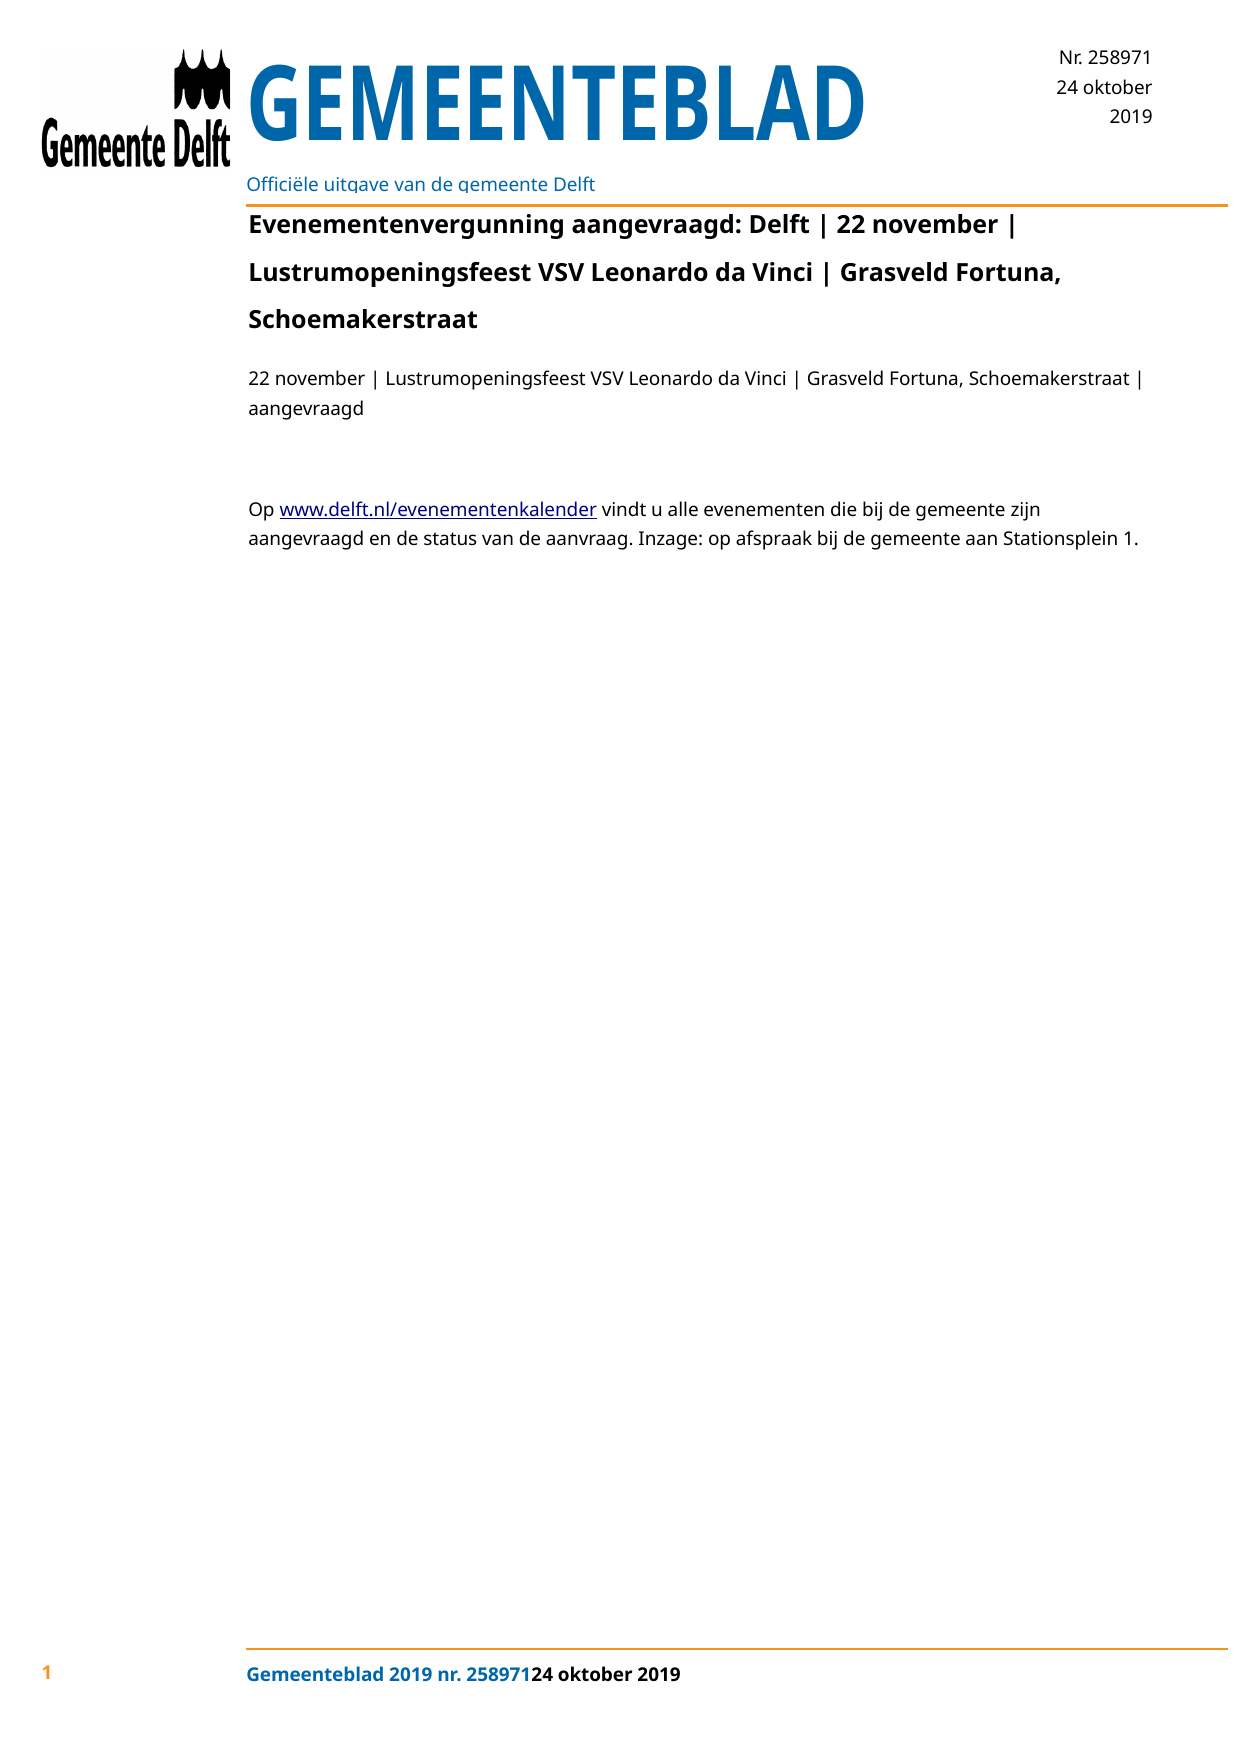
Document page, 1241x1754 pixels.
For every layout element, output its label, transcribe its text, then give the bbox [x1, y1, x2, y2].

picture [41, 47, 231, 172]
text Evenementenvergunning aangevraagd: Delft | 22 november | Lustrumopeningsfeest VSV Leonardo da Vinci | Grasveld Fortuna, Schoemakerstraat [248, 207, 1152, 336]
text Op www.delft.nl/evenementenkalender vindt u alle evenementen die bij de gemeente zijn aangevraagd en de status van de aanvraag. Inzage: op afspraak bij de gemeente aan Stationsplein 1. [248, 496, 1152, 551]
text 22 november | Lustrumopeningsfeest VSV Leonardo da Vinci | Grasveld Fortuna, Schoemakerstraat | aangevraagd [248, 366, 1152, 421]
